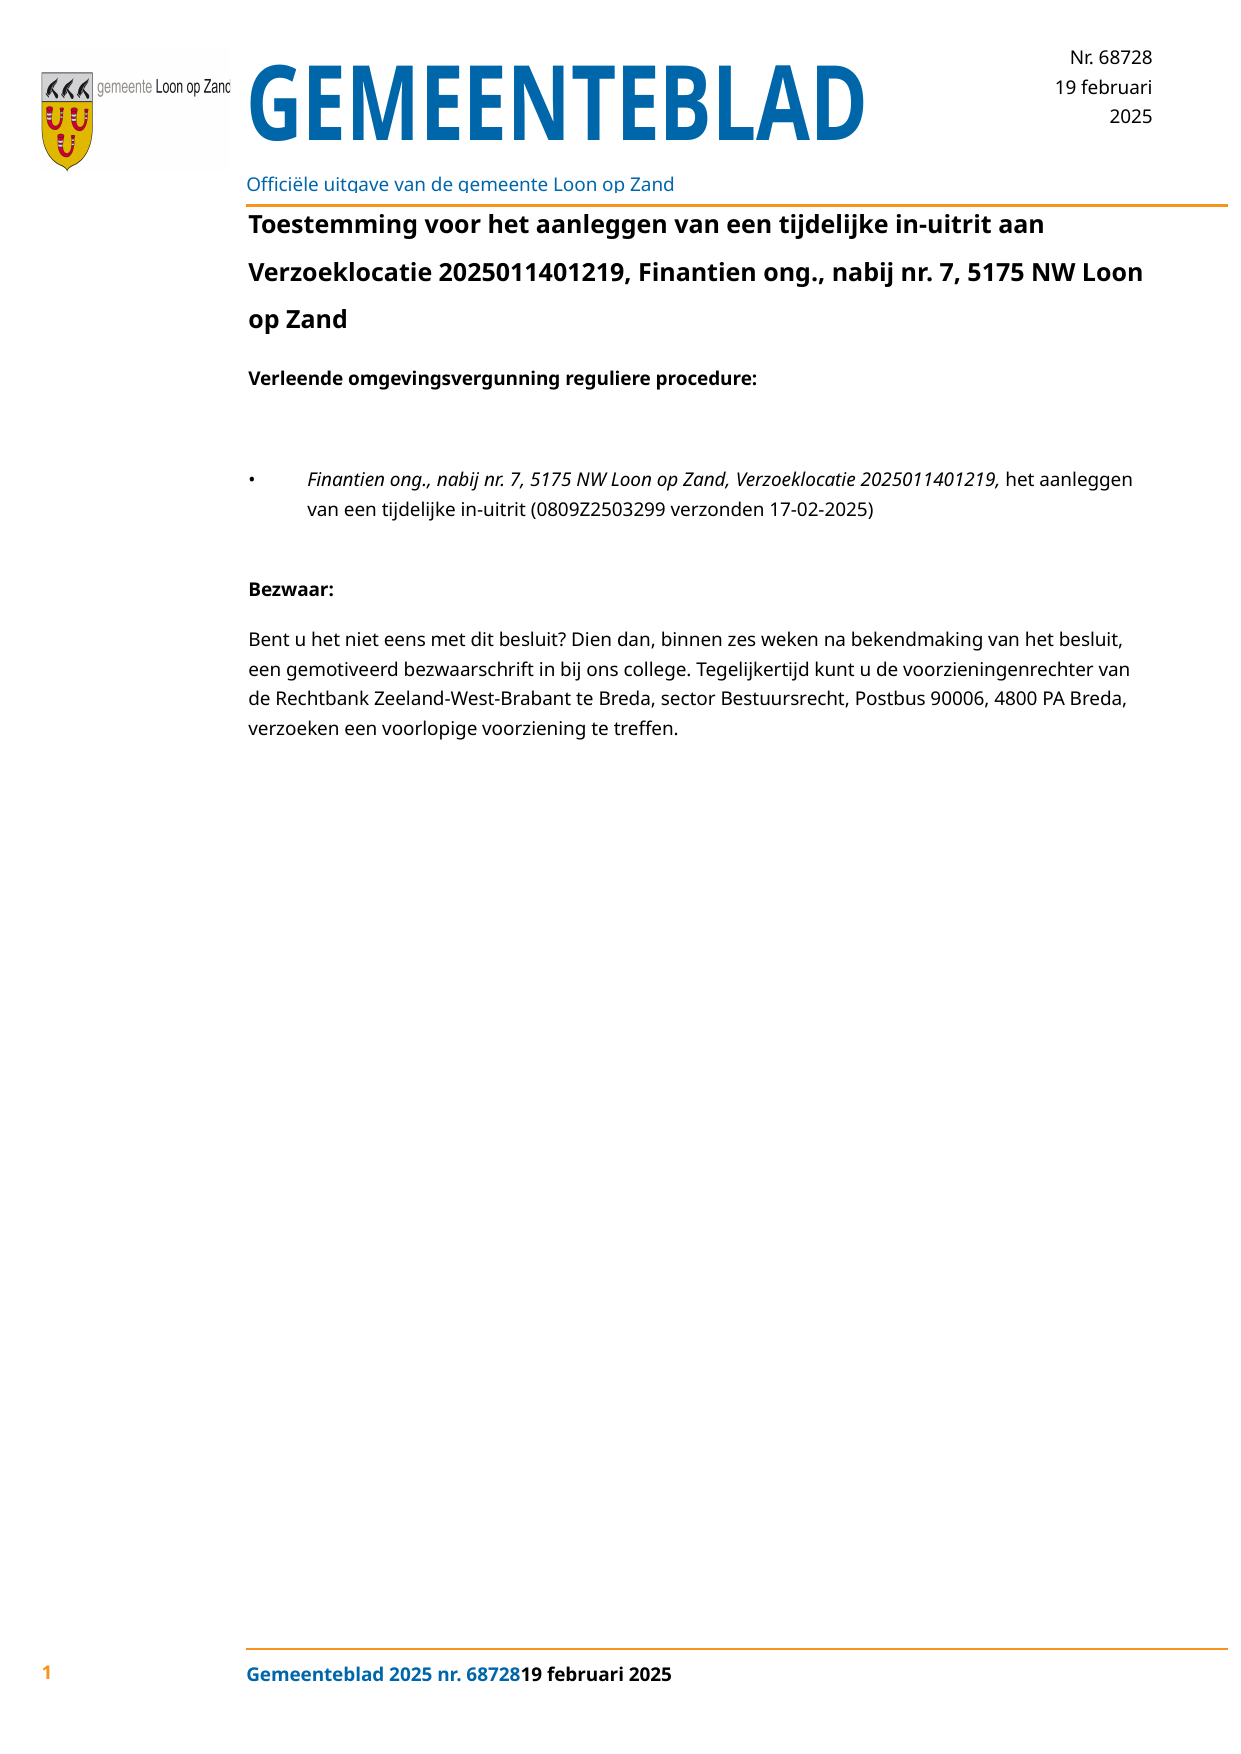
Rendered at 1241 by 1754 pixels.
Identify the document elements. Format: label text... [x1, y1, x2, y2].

list Finantien ong., nabij nr. 7, 5175 NW Loon op Zand, Verzoeklocatie 2025011401219, het aanleggen van een tijdelijke in-uitrit (0809Z2503299 verzonden 17-02-2025) [248, 466, 1152, 522]
picture [41, 47, 231, 172]
text Bent u het niet eens met dit besluit? Dien dan, binnen zes weken na bekendmaking van het besluit, een gemotiveerd bezwaarschrift in bij ons college. Tegelijkertijd kunt u de voorzieningenrechter van de Rechtbank Zeeland-West-Brabant te Breda, sector Bestuursrecht, Postbus 90006, 4800 PA Breda, verzoeken een voorlopige voorziening te treffen. [248, 626, 1152, 741]
text Bezwaar: [248, 576, 1152, 602]
text Toestemming voor het aanleggen van een tijdelijke in-uitrit aan Verzoeklocatie 2025011401219, Finantien ong., nabij nr. 7, 5175 NW Loon op Zand [248, 207, 1152, 336]
text Verleende omgevingsvergunning reguliere procedure: [248, 366, 1152, 391]
